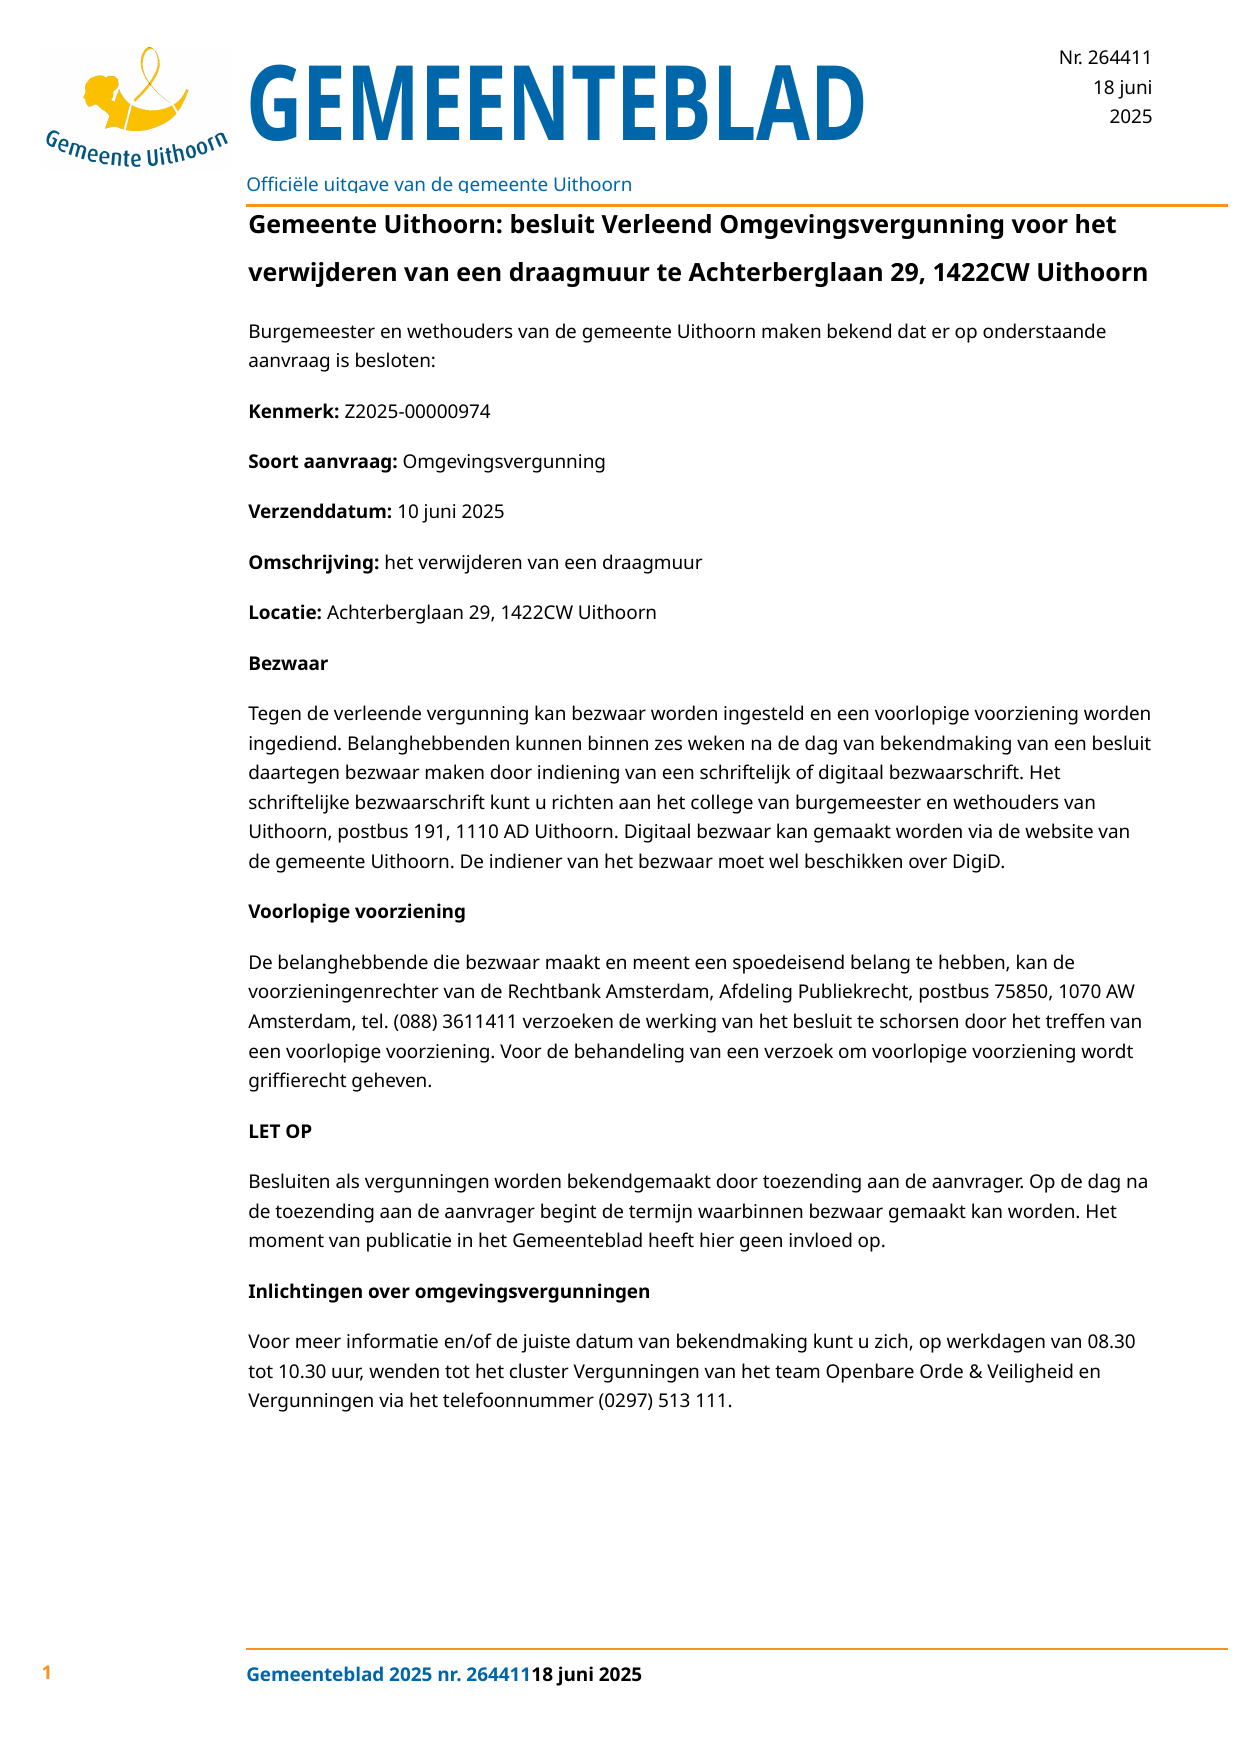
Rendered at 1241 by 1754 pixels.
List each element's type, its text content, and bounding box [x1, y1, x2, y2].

text Besluiten als vergunningen worden bekendgemaakt door toezending aan de aanvrager. Op de dag na de toezending aan de aanvrager begint de termijn waarbinnen bezwaar gemaakt kan worden. Het moment van publicatie in het Gemeenteblad heeft hier geen invloed op. [248, 1168, 1152, 1253]
text Voorlopige voorziening [248, 899, 1152, 924]
text Voor meer informatie en/of de juiste datum van bekendmaking kunt u zich, op werkdagen van 08.30 tot 10.30 uur, wenden tot het cluster Vergunningen van het team Openbare Orde & Veiligheid en Vergunningen via het telefoonnummer (0297) 513 111. [248, 1328, 1152, 1413]
text Gemeente Uithoorn: besluit Verleend Omgevingsvergunning voor het verwijderen van een draagmuur te Achterberglaan 29, 1422CW Uithoorn [248, 207, 1152, 288]
text Burgemeester en wethouders van de gemeente Uithoorn maken bekend dat er op onderstaande aanvraag is besloten: [248, 318, 1152, 373]
text Locatie: Achterberglaan 29, 1422CW Uithoorn [248, 599, 1152, 625]
picture [41, 47, 231, 172]
text Bezwaar [248, 650, 1152, 676]
text Soort aanvraag: Omgevingsvergunning [248, 448, 1152, 474]
text LET OP [248, 1118, 1152, 1144]
text Verzenddatum: 10 juni 2025 [248, 499, 1152, 524]
text Kenmerk: Z2025-00000974 [248, 398, 1152, 424]
text Inlichtingen over omgevingsvergunningen [248, 1278, 1152, 1304]
text De belanghebbende die bezwaar maakt en meent een spoedeisend belang te hebben, kan de voorzieningenrechter van de Rechtbank Amsterdam, Afdeling Publiekrecht, postbus 75850, 1070 AW Amsterdam, tel. (088) 3611411 verzoeken de werking van het besluit te schorsen door het treffen van een voorlopige voorziening. Voor de behandeling van een verzoek om voorlopige voorziening wordt griffierecht geheven. [248, 949, 1152, 1093]
text Omschrijving: het verwijderen van een draagmuur [248, 549, 1152, 575]
text Tegen de verleende vergunning kan bezwaar worden ingesteld en een voorlopige voorziening worden ingediend. Belanghebbenden kunnen binnen zes weken na de dag van bekendmaking van een besluit daartegen bezwaar maken door indiening van een schriftelijk of digitaal bezwaarschrift. Het schriftelijke bezwaarschrift kunt u richten aan het college van burgemeester en wethouders van Uithoorn, postbus 191, 1110 AD Uithoorn. Digitaal bezwaar kan gemaakt worden via de website van de gemeente Uithoorn. De indiener van het bezwaar moet wel beschikken over DigiD. [248, 700, 1152, 874]
